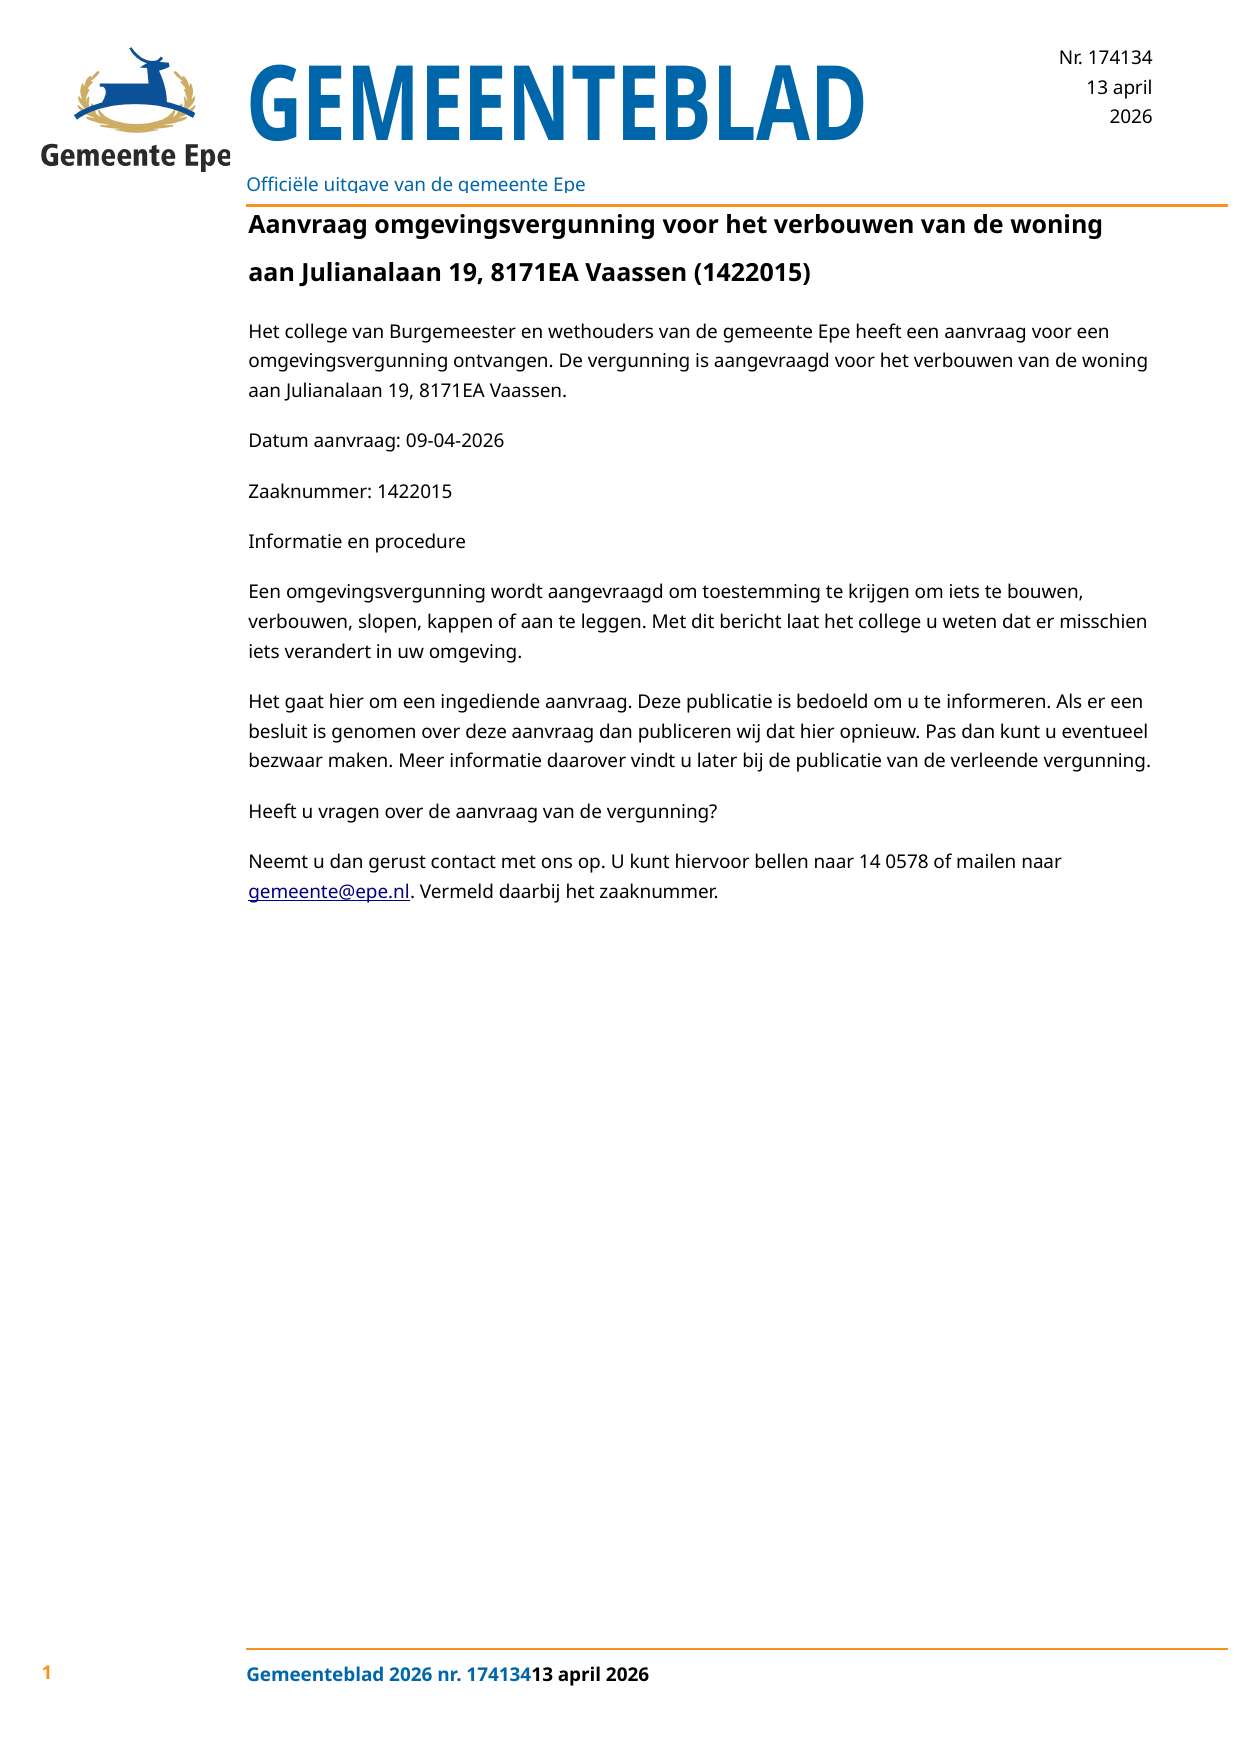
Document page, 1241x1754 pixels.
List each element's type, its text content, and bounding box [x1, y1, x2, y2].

text Informatie en procedure [248, 528, 1152, 554]
text Datum aanvraag: 09-04-2026 [248, 427, 1152, 453]
text Neemt u dan gerust contact met ons op. U kunt hiervoor bellen naar 14 0578 of mailen naar gemeente@epe.nl. Vermeld daarbij het zaaknummer. [248, 848, 1152, 904]
text Het college van Burgemeester en wethouders van de gemeente Epe heeft een aanvraag voor een omgevingsvergunning ontvangen. De vergunning is aangevraagd voor het verbouwen van de woning aan Julianalaan 19, 8171EA Vaassen. [248, 318, 1152, 403]
text Zaaknummer: 1422015 [248, 478, 1152, 504]
text Een omgevingsvergunning wordt aangevraagd om toestemming te krijgen om iets te bouwen, verbouwen, slopen, kappen of aan te leggen. Met dit bericht laat het college u weten dat er misschien iets verandert in uw omgeving. [248, 579, 1152, 664]
text Heeft u vragen over de aanvraag van de vergunning? [248, 798, 1152, 824]
text Aanvraag omgevingsvergunning voor het verbouwen van de woning aan Julianalaan 19, 8171EA Vaassen (1422015) [248, 207, 1152, 288]
picture [41, 47, 231, 172]
text Het gaat hier om een ingediende aanvraag. Deze publicatie is bedoeld om u te informeren. Als er een besluit is genomen over deze aanvraag dan publiceren wij dat hier opnieuw. Pas dan kunt u eventueel bezwaar maken. Meer informatie daarover vindt u later bij de publicatie van de verleende vergunning. [248, 688, 1152, 773]
